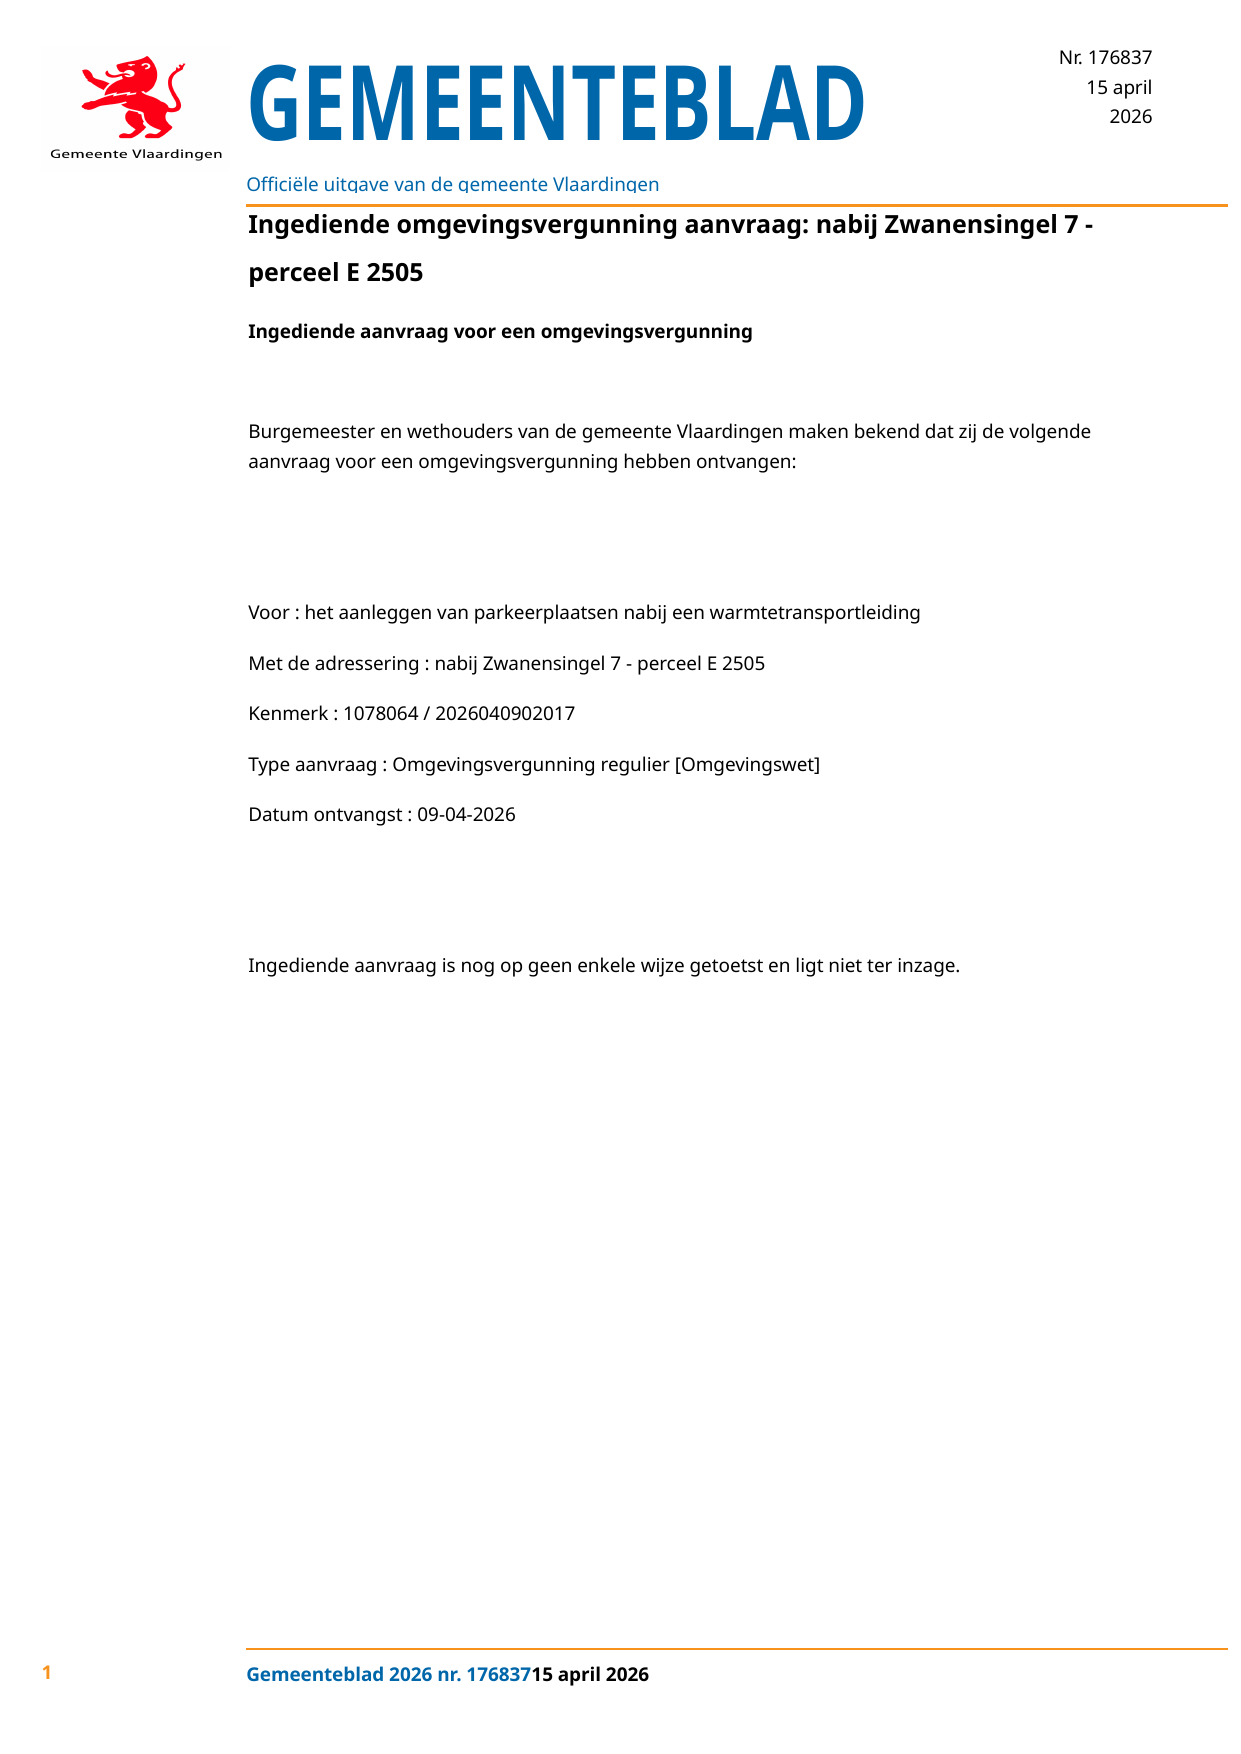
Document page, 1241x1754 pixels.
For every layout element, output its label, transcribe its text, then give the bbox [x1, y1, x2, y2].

text Ingediende omgevingsvergunning aanvraag: nabij Zwanensingel 7 - perceel E 2505 [248, 207, 1152, 288]
text Type aanvraag : Omgevingsvergunning regulier [Omgevingswet] [248, 751, 1152, 777]
text Ingediende aanvraag voor een omgevingsvergunning [248, 318, 1152, 344]
picture [41, 47, 231, 172]
text Ingediende aanvraag is nog op geen enkele wijze getoetst en ligt niet ter inzage. [248, 952, 1152, 978]
text Kenmerk : 1078064 / 2026040902017 [248, 700, 1152, 726]
text Datum ontvangst : 09-04-2026 [248, 801, 1152, 827]
text Met de adressering : nabij Zwanensingel 7 - perceel E 2505 [248, 650, 1152, 676]
text Voor : het aanleggen van parkeerplaatsen nabij een warmtetransportleiding [248, 599, 1152, 625]
text Burgemeester en wethouders van de gemeente Vlaardingen maken bekend dat zij de volgende aanvraag voor een omgevingsvergunning hebben ontvangen: [248, 419, 1152, 474]
